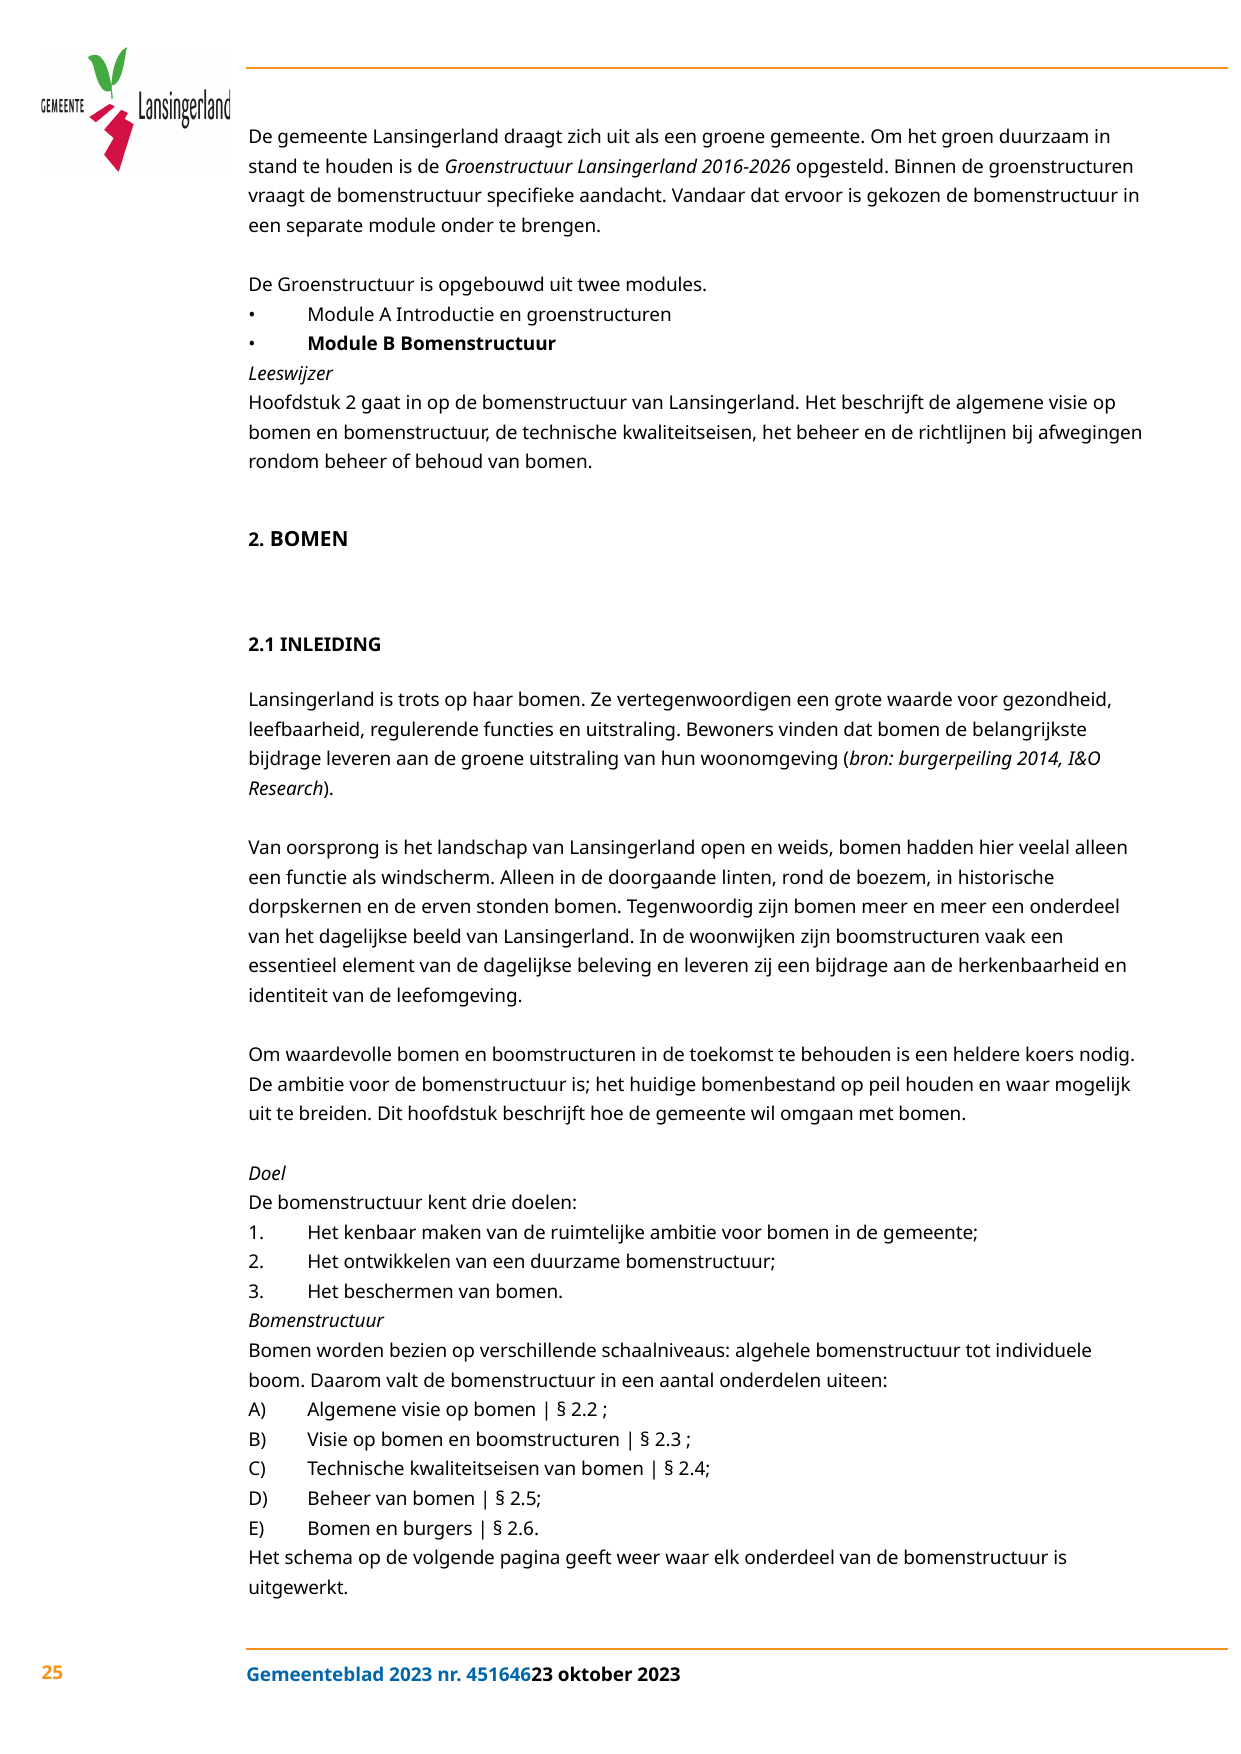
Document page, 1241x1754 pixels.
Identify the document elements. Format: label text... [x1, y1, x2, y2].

text Bomenstructuur [248, 1308, 1152, 1333]
text Leeswijzer [248, 360, 1152, 386]
text Van oorsprong is het landschap van Lansingerland open en weids, bomen hadden hier veelal alleen een functie als windscherm. Alleen in de doorgaande linten, rond de boezem, in historische dorpskernen en de erven stonden bomen. Tegenwoordig zijn bomen meer en meer een onderdeel van het dagelijkse beeld van Lansingerland. In de woonwijken zijn boomstructuren vaak een essentieel element van de dagelijkse beleving en leveren zij een bijdrage aan de herkenbaarheid en identiteit van de leefomgeving. [248, 834, 1152, 1008]
list Technische kwaliteitseisen van bomen | § 2.4; [248, 1456, 1152, 1481]
list Beheer van bomen | § 2.5; [248, 1485, 1152, 1511]
text Het schema op de volgende pagina geeft weer waar elk onderdeel van de bomenstructuur is uitgewerkt. [248, 1544, 1152, 1600]
list Bomen en burgers | § 2.6. [248, 1515, 1152, 1541]
text Doel [248, 1160, 1152, 1186]
text 2. BOMEN [248, 524, 1152, 552]
list Het ontwikkelen van een duurzame bomenstructuur; [248, 1248, 1152, 1274]
list Module A Introductie en groenstructuren [248, 301, 1152, 326]
text Lansingerland is trots op haar bomen. Ze vertegenwoordigen een grote waarde voor gezondheid, leefbaarheid, regulerende functies en uitstraling. Bewoners vinden dat bomen de belangrijkste bijdrage leveren aan de groene uitstraling van hun woonomgeving (bron: burgerpeiling 2014, I&O Research). [248, 686, 1152, 801]
text Bomen worden bezien op verschillende schaalniveaus: algehele bomenstructuur tot individuele boom. Daarom valt de bomenstructuur in een aantal onderdelen uiteen: [248, 1337, 1152, 1393]
list Het beschermen van bomen. [248, 1278, 1152, 1304]
list Het kenbaar maken van de ruimtelijke ambitie voor bomen in de gemeente; [248, 1219, 1152, 1245]
list Module B Bomenstructuur [248, 330, 1152, 356]
text De Groenstructuur is opgebouwd uit twee modules. [248, 271, 1152, 297]
text Om waardevolle bomen en boomstructuren in de toekomst te behouden is een heldere koers nodig. De ambitie voor de bomenstructuur is; het huidige bomenbestand op peil houden en waar mogelijk uit te breiden. Dit hoofdstuk beschrijft hoe de gemeente wil omgaan met bomen. [248, 1041, 1152, 1126]
list Visie op bomen en boomstructuren | § 2.3 ; [248, 1426, 1152, 1452]
list Algemene visie op bomen | § 2.2 ; [248, 1396, 1152, 1422]
text De gemeente Lansingerland draagt zich uit als een groene gemeente. Om het groen duurzaam in stand te houden is de Groenstructuur Lansingerland 2016-2026 opgesteld. Binnen de groenstructuren vraagt de bomenstructuur specifieke aandacht. Vandaar dat ervoor is gekozen de bomenstructuur in een separate module onder te brengen. [248, 123, 1152, 238]
text De bomenstructuur kent drie doelen: [248, 1189, 1152, 1215]
text 2.1 INLEIDING [248, 631, 1152, 657]
text Hoofdstuk 2 gaat in op de bomenstructuur van Lansingerland. Het beschrijft de algemene visie op bomen en bomenstructuur, de technische kwaliteitseisen, het beheer en de richtlijnen bij afwegingen rondom beheer of behoud van bomen. [248, 389, 1152, 474]
picture [41, 47, 231, 172]
